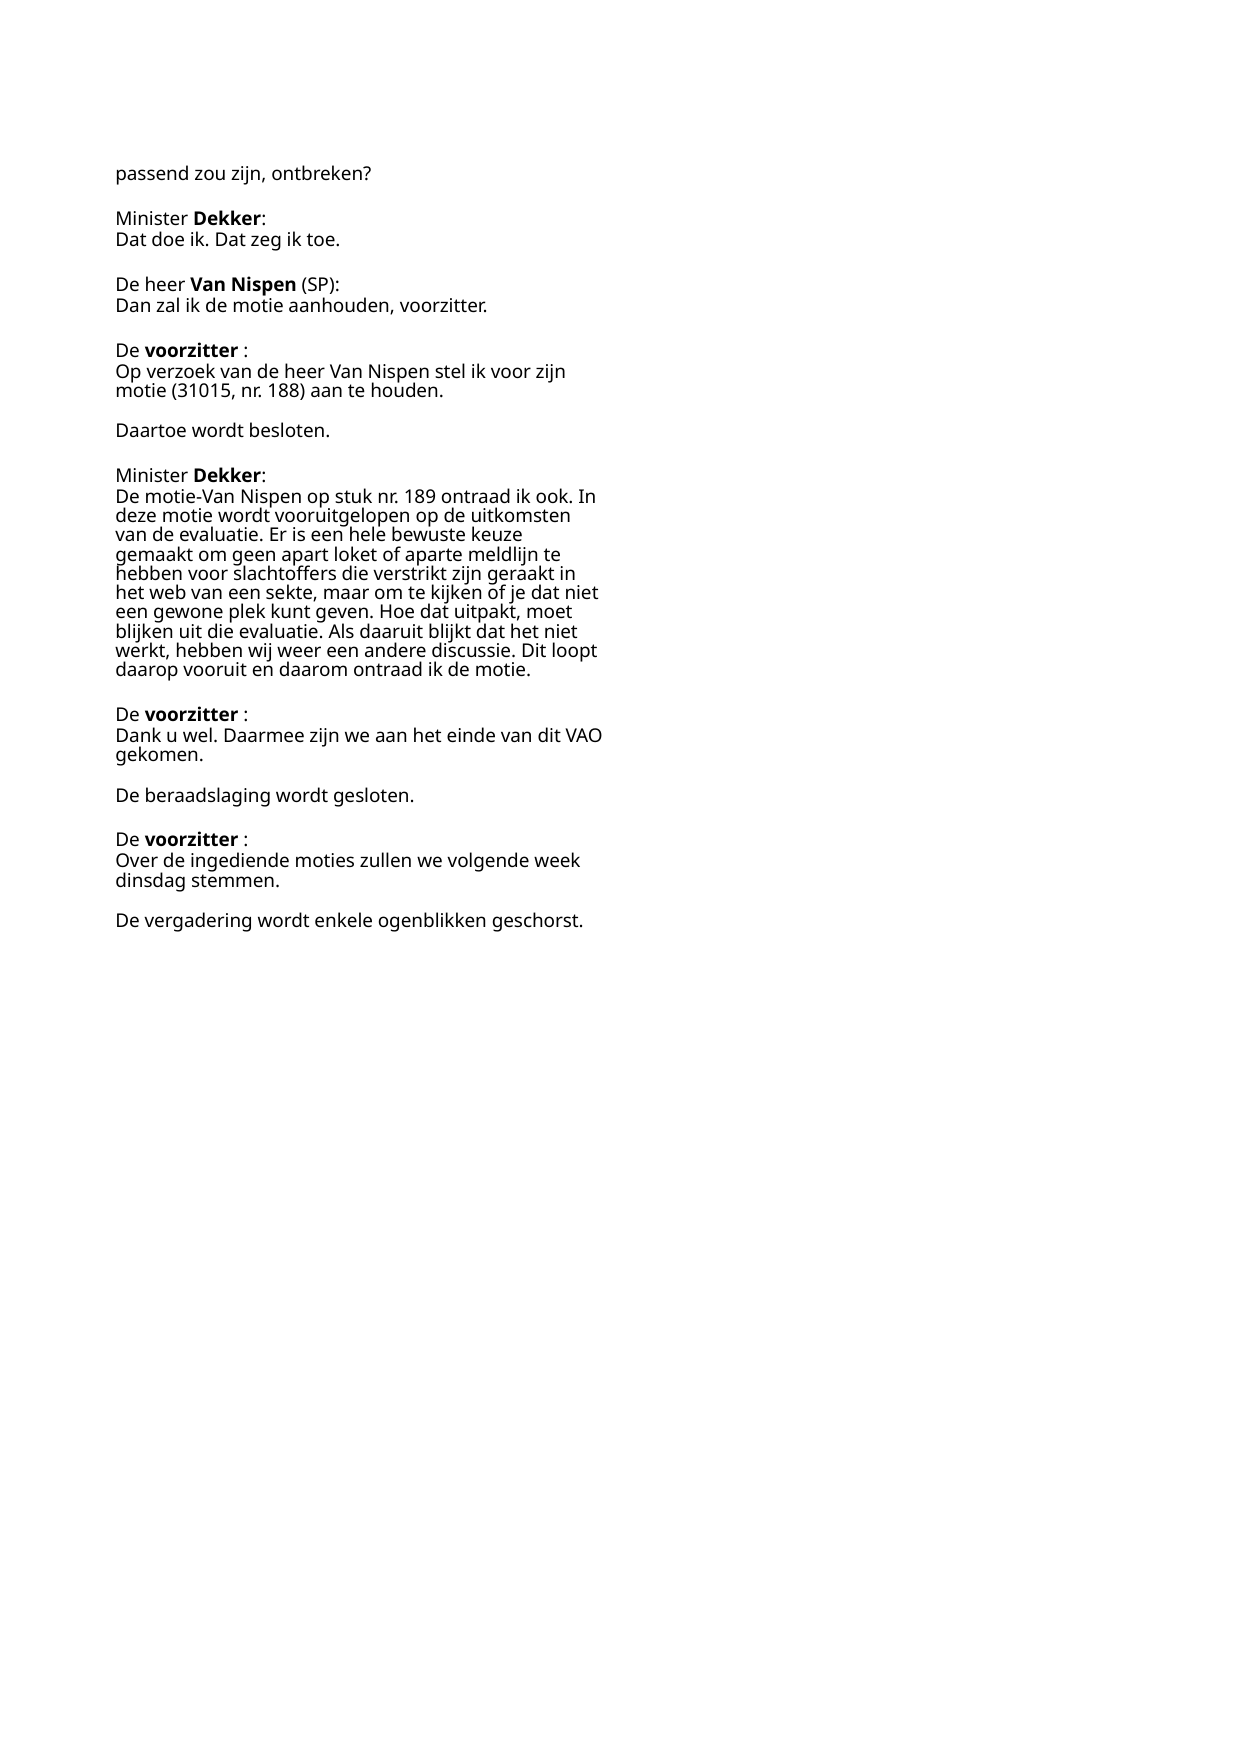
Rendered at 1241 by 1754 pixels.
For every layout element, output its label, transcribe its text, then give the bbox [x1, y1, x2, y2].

text De heer Van Nispen (SP): [115, 271, 605, 297]
text De voorzitter : [115, 701, 605, 727]
text De beraadslaging wordt gesloten. [115, 787, 605, 806]
text Op verzoek van de heer Van Nispen stel ik voor zijn motie (31015, nr. 188) aan te houden. [115, 363, 605, 401]
text De motie-Van Nispen op stuk nr. 189 ontraad ik ook. In deze motie wordt vooruitgelopen op de uitkomsten van de evaluatie. Er is een hele bewuste keuze gemaakt om geen apart loket of aparte meldlijn te hebben voor slachtoffers die verstrikt zijn geraakt in het web van een sekte, maar om te kijken of je dat niet een gewone plek kunt geven. Hoe dat uitpakt, moet blijken uit die evaluatie. Als daaruit blijkt dat het niet werkt, hebben wij weer een andere discussie. Dit loopt daarop vooruit en daarom ontraad ik de motie. [115, 488, 605, 681]
text Dat doe ik. Dat zeg ik toe. [115, 231, 605, 250]
text Daartoe wordt besloten. [115, 422, 605, 441]
text De vergadering wordt enkele ogenblikken geschorst. [115, 912, 605, 931]
text De voorzitter : [115, 337, 605, 363]
text Minister Dekker: [115, 462, 605, 488]
text Over de ingediende moties zullen we volgende week dinsdag stemmen. [115, 852, 605, 891]
text Dank u wel. Daarmee zijn we aan het einde van dit VAO gekomen. [115, 727, 605, 766]
text De voorzitter : [115, 827, 605, 852]
text passend zou zijn, ontbreken? [115, 165, 605, 184]
text Dan zal ik de motie aanhouden, voorzitter. [115, 297, 605, 316]
text Minister Dekker: [115, 205, 605, 231]
